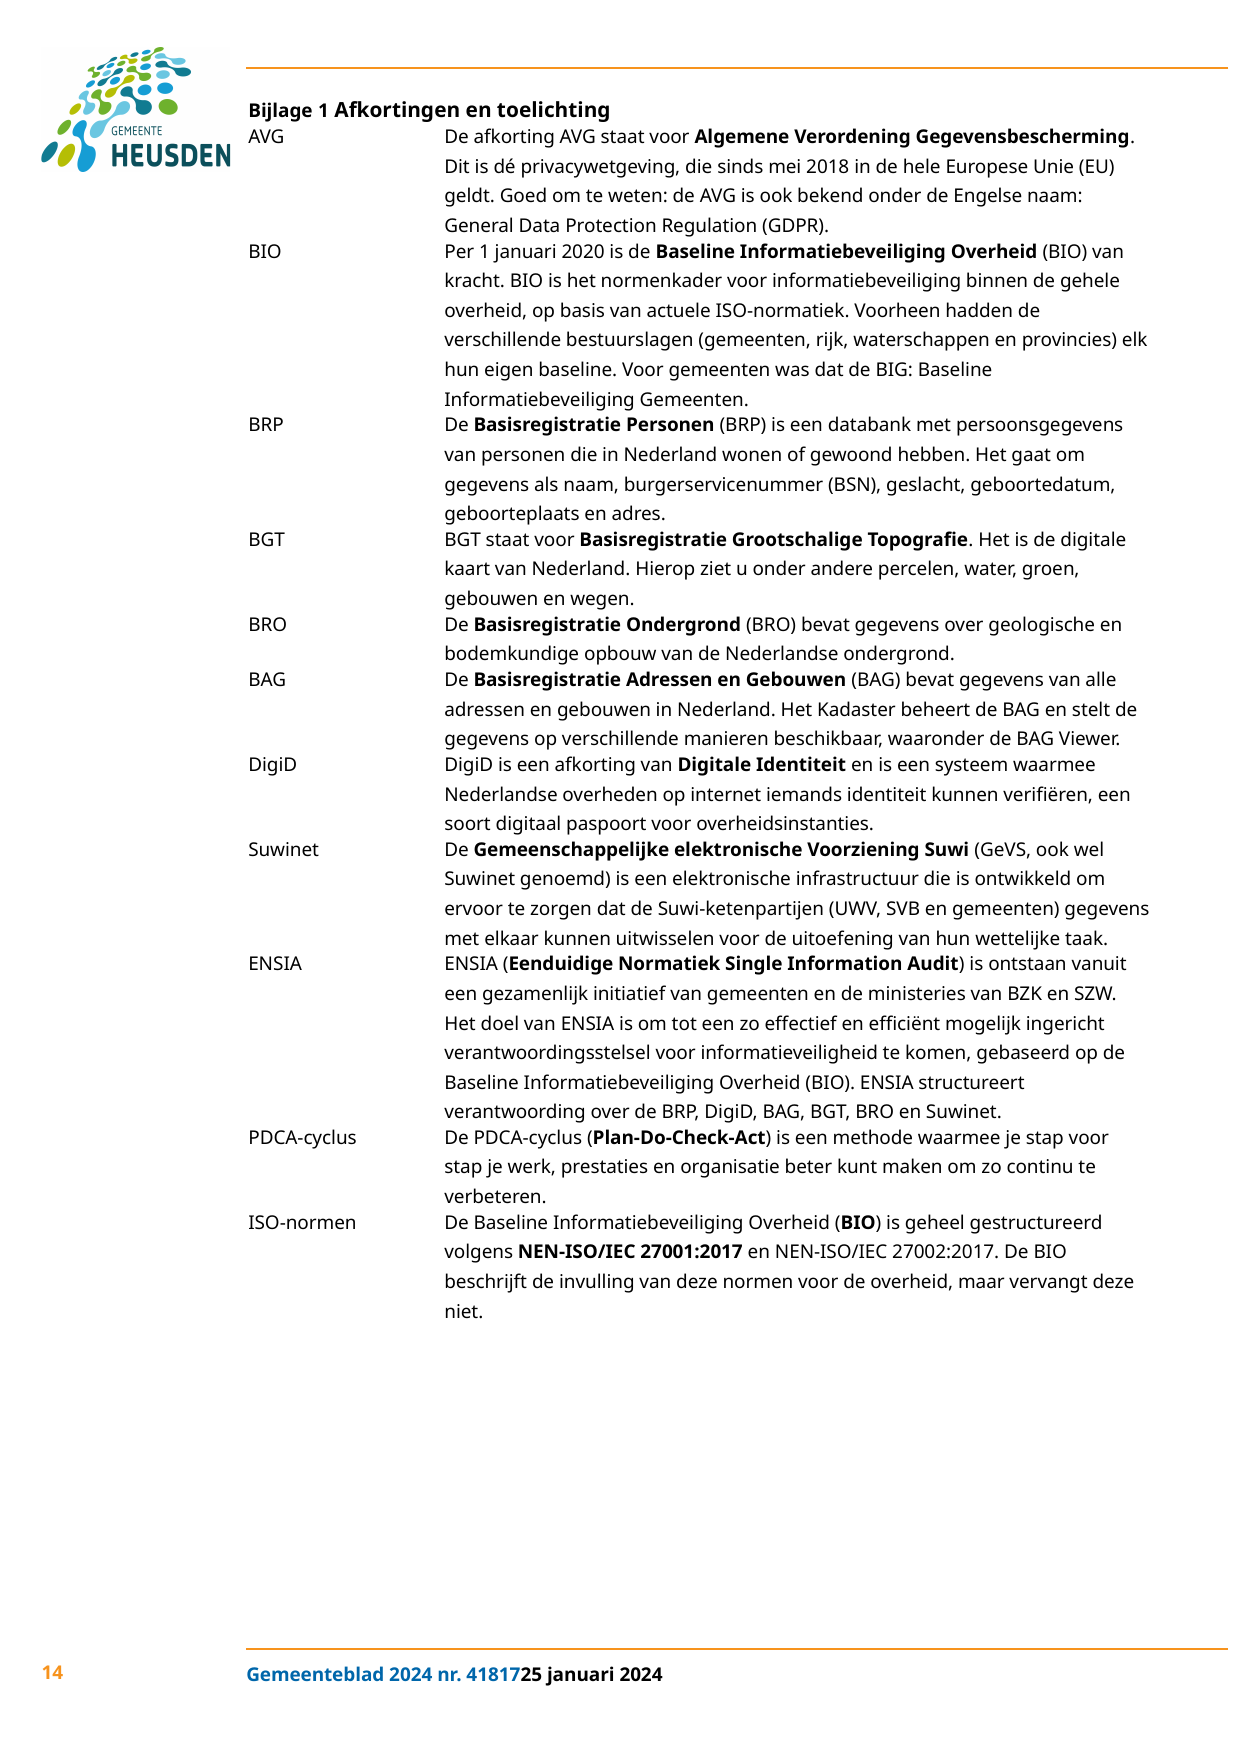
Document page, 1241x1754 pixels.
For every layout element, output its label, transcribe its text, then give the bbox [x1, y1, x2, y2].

table_header AVG [248, 124, 444, 238]
table_cell De Baseline Informatiebeveiliging Overheid (BIO) is geheel gestructureerd volgens NEN-ISO/IEC 27001:2017 en NEN-ISO/IEC 27002:2017. De BIO beschrijft de invulling van deze normen voor de overheid, maar vervangt deze niet. [444, 1209, 1152, 1323]
table_cell De PDCA-cyclus (Plan-Do-Check-Act) is een methode waarmee je stap voor stap je werk, prestaties en organisatie beter kunt maken om zo continu te verbeteren. [444, 1124, 1152, 1209]
table_cell ENSIA (Eenduidige Normatiek Single Information Audit) is ontstaan vanuit een gezamenlijk initiatief van gemeenten en de ministeries van BZK en SZW. Het doel van ENSIA is om tot een zo effectief en efficiënt mogelijk ingericht verantwoordingsstelsel voor informatieveiligheid te komen, gebaseerd op de Baseline Informatiebeveiliging Overheid (BIO). ENSIA structureert verantwoording over de BRP, DigiD, BAG, BGT, BRO en Suwinet. [444, 951, 1152, 1124]
table_cell De Basisregistratie Ondergrond (BRO) bevat gegevens over geologische en bodemkundige opbouw van de Nederlandse ondergrond. [444, 611, 1152, 666]
table_cell De Basisregistratie Personen (BRP) is een databank met persoonsgegevens van personen die in Nederland wonen of gewoond hebben. Het gaat om gegevens als naam, burgerservicenummer (BSN), geslacht, geboortedatum, geboorteplaats en adres. [444, 412, 1152, 526]
table_cell ENSIA [248, 951, 444, 1124]
table_cell BGT [248, 526, 444, 611]
table_cell DigiD is een afkorting van Digitale Identiteit en is een systeem waarmee Nederlandse overheden op internet iemands identiteit kunnen verifiëren, een soort digitaal paspoort voor overheidsinstanties. [444, 751, 1152, 836]
table_cell BGT staat voor Basisregistratie Grootschalige Topografie. Het is de digitale kaart van Nederland. Hierop ziet u onder andere percelen, water, groen, gebouwen en wegen. [444, 526, 1152, 611]
table_cell ISO-normen [248, 1209, 444, 1323]
table_cell DigiD [248, 751, 444, 836]
table_cell De Gemeenschappelijke elektronische Voorziening Suwi (GeVS, ook wel Suwinet genoemd) is een elektronische infrastructuur die is ontwikkeld om ervoor te zorgen dat de Suwi-ketenpartijen (UWV, SVB en gemeenten) gegevens met elkaar kunnen uitwisselen voor de uitoefening van hun wettelijke taak. [444, 836, 1152, 951]
table_cell Suwinet [248, 836, 444, 951]
table_header De afkorting AVG staat voor Algemene Verordening Gegevensbescherming. Dit is dé privacywetgeving, die sinds mei 2018 in de hele Europese Unie (EU) geldt. Goed om te weten: de AVG is ook bekend onder de Engelse naam: General Data Protection Regulation (GDPR). [444, 124, 1152, 238]
table_cell BIO [248, 238, 444, 412]
table_cell BAG [248, 666, 444, 751]
table_cell Per 1 januari 2020 is de Baseline Informatiebeveiliging Overheid (BIO) van kracht. BIO is het normenkader voor informatiebeveiliging binnen de gehele overheid, op basis van actuele ISO-normatiek. Voorheen hadden de verschillende bestuurslagen (gemeenten, rijk, waterschappen en provincies) elk hun eigen baseline. Voor gemeenten was dat de BIG: Baseline Informatiebeveiliging Gemeenten. [444, 238, 1152, 412]
table_cell PDCA-cyclus [248, 1124, 444, 1209]
text Bijlage 1 Afkortingen en toelichting [248, 95, 1152, 123]
table_cell BRP [248, 412, 444, 526]
table_cell De Basisregistratie Adressen en Gebouwen (BAG) bevat gegevens van alle adressen en gebouwen in Nederland. Het Kadaster beheert de BAG en stelt de gegevens op verschillende manieren beschikbaar, waaronder de BAG Viewer. [444, 666, 1152, 751]
picture [41, 47, 231, 172]
table_cell BRO [248, 611, 444, 666]
